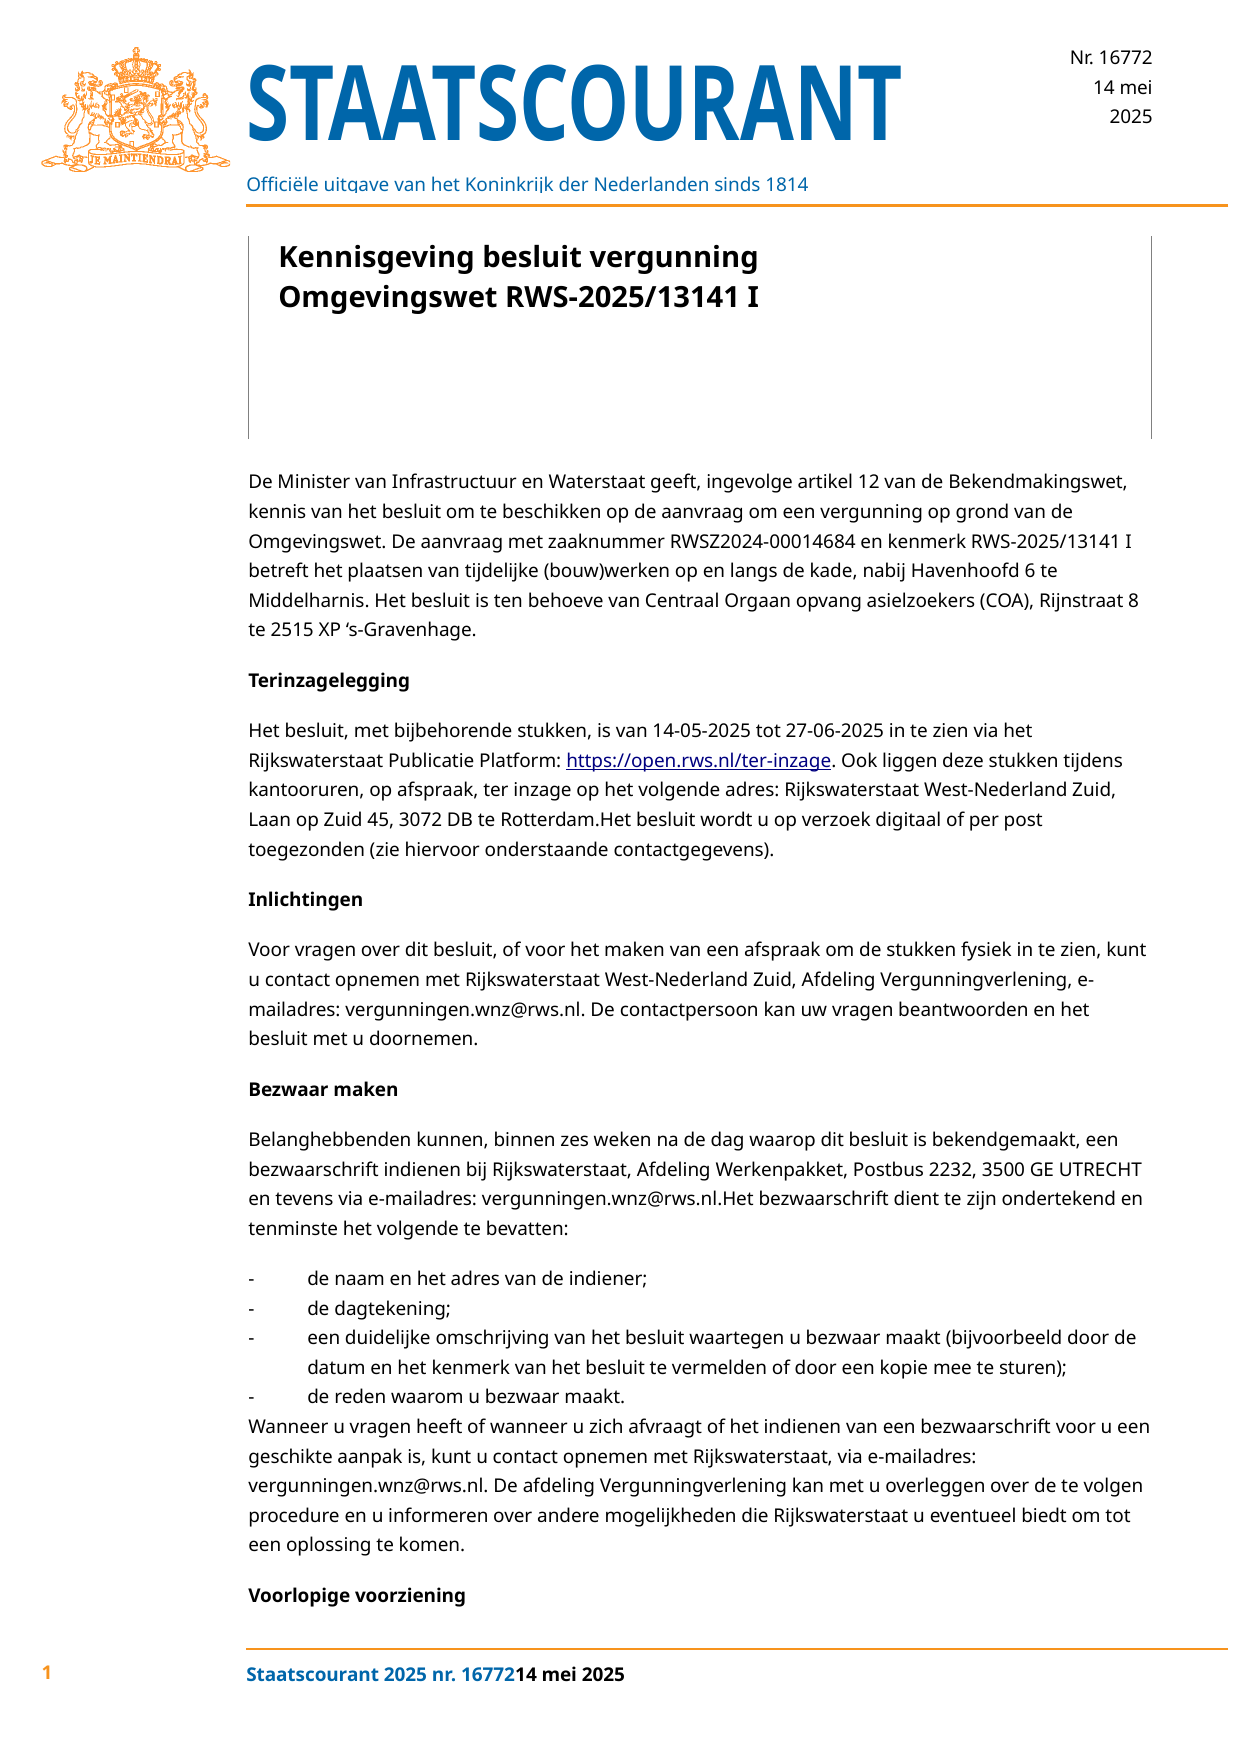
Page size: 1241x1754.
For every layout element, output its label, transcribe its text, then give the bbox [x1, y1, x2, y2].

text Voor vragen over dit besluit, of voor het maken van een afspraak om de stukken fysiek in te zien, kunt u contact opnemen met Rijkswaterstaat West-Nederland Zuid, Afdeling Vergunningverlening, e-mailadres: vergunningen.wnz@rws.nl. De contactpersoon kan uw vragen beantwoorden en het besluit met u doornemen. [248, 937, 1152, 1051]
table_header [850, 414, 1151, 439]
list de dagtekening; [248, 1295, 1152, 1321]
list een duidelijke omschrijving van het besluit waartegen u bezwaar maakt (bijvoorbeeld door de datum en het kenmerk van het besluit te vermelden of door een kopie mee te sturen); [248, 1324, 1152, 1380]
list de reden waarom u bezwaar maakt. [248, 1384, 1152, 1409]
text Voorlopige voorziening [248, 1582, 1152, 1608]
text Terinzagelegging [248, 667, 1152, 693]
text De Minister van Infrastructuur en Waterstaat geeft, ingevolge artikel 12 van de Bekendmakingswet, kennis van het besluit om te beschikken op de aanvraag om een vergunning op grond van de Omgevingswet. De aanvraag met zaaknummer RWSZ2024-00014684 en kenmerk RWS-2025/13141 I betreft het plaatsen van tijdelijke (bouw)werken op en langs de kade, nabij Havenhoofd 6 te Middelharnis. Het besluit is ten behoeve van Centraal Orgaan opvang asielzoekers (COA), Rijnstraat 8 te 2515 XP ‘s-Gravenhage. [248, 469, 1152, 642]
table_header [850, 236, 912, 413]
text Inlichtingen [248, 886, 1152, 912]
list de naam en het adres van de indiener; [248, 1265, 1152, 1291]
text Het besluit, met bijbehorende stukken, is van 14-05-2025 tot 27-06-2025 in te zien via het Rijkswaterstaat Publicatie Platform: https://open.rws.nl/ter-inzage. Ook liggen deze stukken tijdens kantooruren, op afspraak, ter inzage op het volgende adres: Rijkswaterstaat West-Nederland Zuid, Laan op Zuid 45, 3072 DB te Rotterdam.Het besluit wordt u op verzoek digitaal of per post toegezonden (zie hiervoor onderstaande contactgegevens). [248, 717, 1152, 861]
picture [41, 47, 231, 172]
table_header Kennisgeving besluit vergunning Omgevingswet RWS-2025/13141 I [249, 236, 850, 439]
table_header [1090, 236, 1151, 413]
picture [912, 236, 1090, 414]
text Wanneer u vragen heeft of wanneer u zich afvraagt of het indienen van een bezwaarschrift voor u een geschikte aanpak is, kunt u contact opnemen met Rijkswaterstaat, via e-mailadres: vergunningen.wnz@rws.nl. De afdeling Vergunningverlening kan met u overleggen over de te volgen procedure en u informeren over andere mogelijkheden die Rijkswaterstaat u eventueel biedt om tot een oplossing te komen. [248, 1413, 1152, 1557]
text Bezwaar maken [248, 1076, 1152, 1101]
text Belanghebbenden kunnen, binnen zes weken na de dag waarop dit besluit is bekendgemaakt, een bezwaarschrift indienen bij Rijkswaterstaat, Afdeling Werkenpakket, Postbus 2232, 3500 GE UTRECHT en tevens via e-mailadres: vergunningen.wnz@rws.nl.Het bezwaarschrift dient te zijn ondertekend en tenminste het volgende te bevatten: [248, 1126, 1152, 1241]
